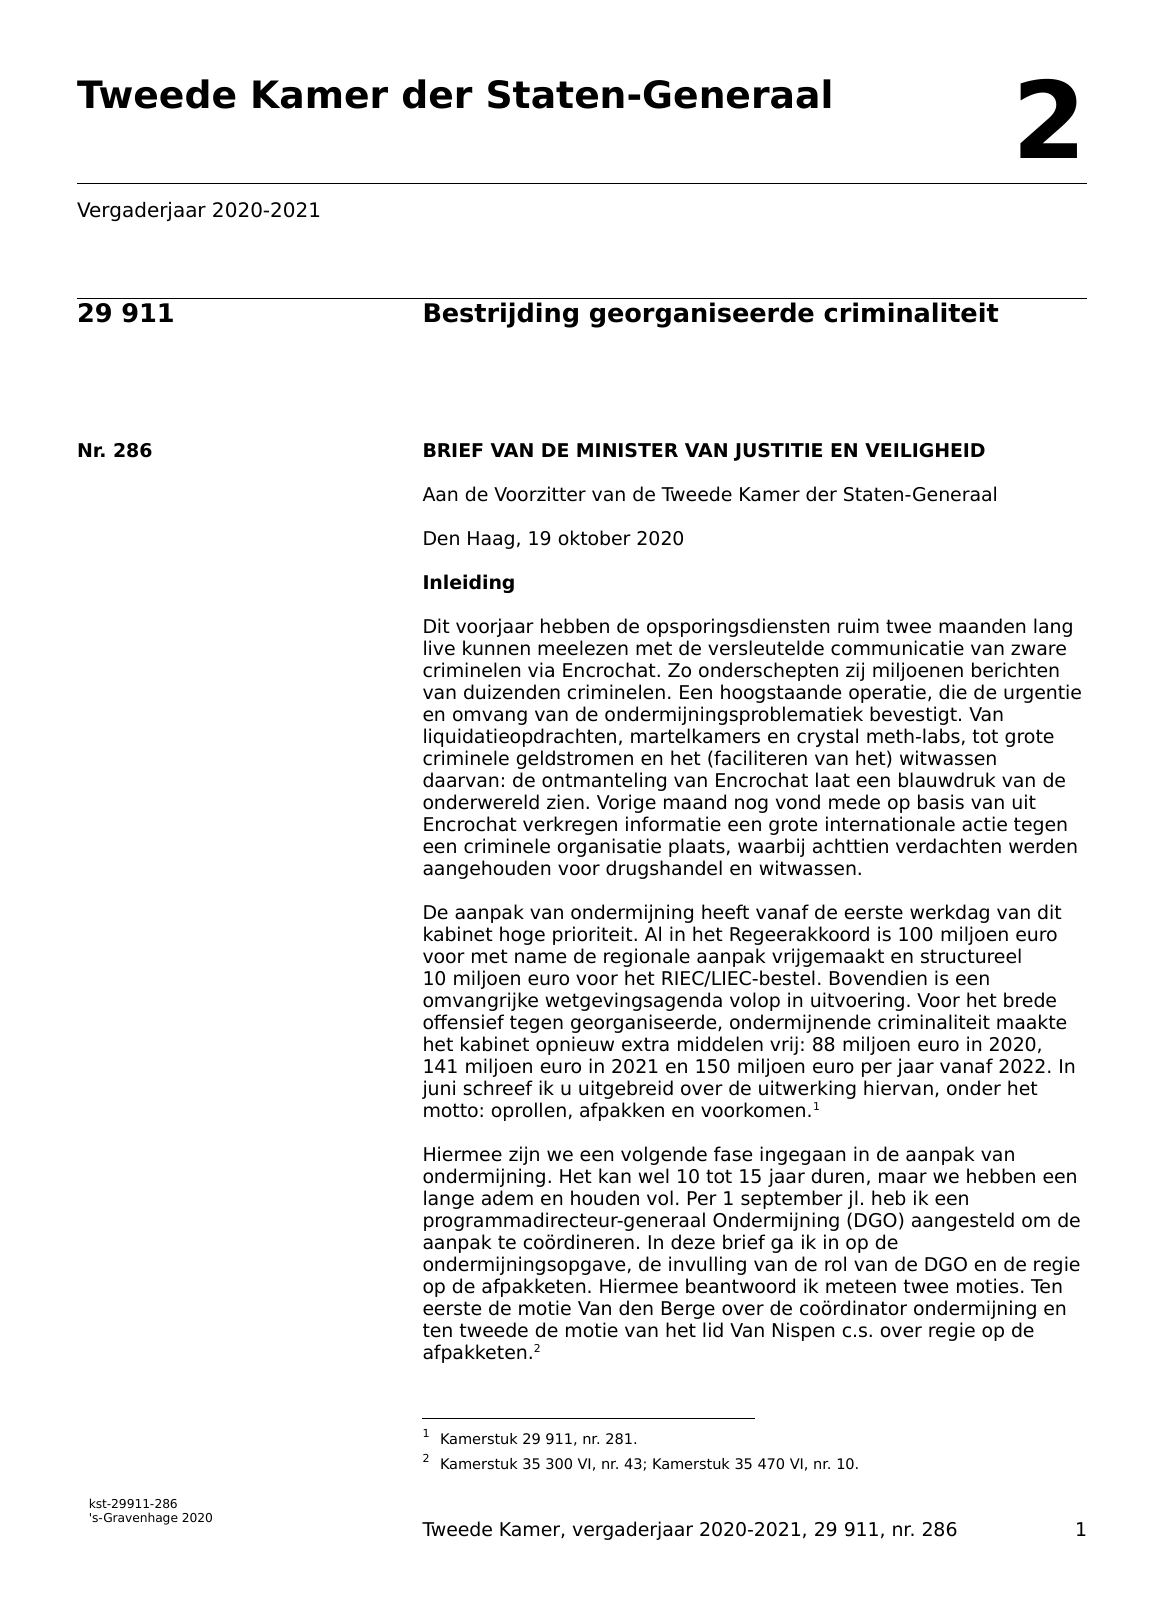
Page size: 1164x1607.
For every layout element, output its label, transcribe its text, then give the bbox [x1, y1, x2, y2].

text Den Haag, 19 oktober 2020 [422, 528, 1087, 550]
table_header Tweede Kamer der Staten-Generaal [77, 59, 886, 183]
text 's-Gravenhage 2020 [88, 1511, 323, 1525]
text Aan de Voorzitter van de Tweede Kamer der Staten-Generaal [422, 484, 1087, 506]
text Kamerstuk 29 911, nr. 281. [422, 1427, 1087, 1449]
subtitle 29 911 Bestrijding georganiseerde criminaliteit [77, 299, 1087, 329]
text Hiermee zijn we een volgende fase ingegaan in de aanpak van ondermijning. Het kan wel 10 tot 15 jaar duren, maar we hebben een lange adem en houden vol. Per 1 september jl. heb ik een programmadirecteur-generaal Ondermijning (DGO) aangesteld om de aanpak te coördineren. In deze brief ga ik in op de ondermijningsopgave, de invulling van de rol van de DGO en de regie op de afpakketen. Hiermee beantwoord ik meteen twee moties. Ten eerste de motie Van den Berge over de coördinator ondermijning en ten tweede de motie van het lid Van Nispen c.s. over regie op de afpakketen. [422, 1144, 1087, 1364]
subtitle Inleiding [422, 572, 1087, 594]
text Kamerstuk 35 300 VI, nr. 43; Kamerstuk 35 470 VI, nr. 10. [422, 1452, 1087, 1474]
text Dit voorjaar hebben de opsporingsdiensten ruim twee maanden lang live kunnen meelezen met de versleutelde communicatie van zware criminelen via Encrochat. Zo onderschepten zij miljoenen berichten van duizenden criminelen. Een hoogstaande operatie, die de urgentie en omvang van de ondermijningsproblematiek bevestigt. Van liquidatieopdrachten, martelkamers en crystal meth-labs, tot grote criminele geldstromen en het (faciliteren van het) witwassen daarvan: de ontmanteling van Encrochat laat een blauwdruk van de onderwereld zien. Vorige maand nog vond mede op basis van uit Encrochat verkregen informatie een grote internationale actie tegen een criminele organisatie plaats, waarbij achttien verdachten werden aangehouden voor drugshandel en witwassen. [422, 616, 1087, 880]
table_cell Vergaderjaar 2020-2021 [77, 184, 1087, 298]
text kst-29911-286 [88, 1497, 323, 1511]
text De aanpak van ondermijning heeft vanaf de eerste werkdag van dit kabinet hoge prioriteit. Al in het Regeerakkoord is 100 miljoen euro voor met name de regionale aanpak vrijgemaakt en structureel 10 miljoen euro voor het RIEC/LIEC-bestel. Bovendien is een omvangrijke wetgevingsagenda volop in uitvoering. Voor het brede offensief tegen georganiseerde, ondermijnende criminaliteit maakte het kabinet opnieuw extra middelen vrij: 88 miljoen euro in 2020, 141 miljoen euro in 2021 en 150 miljoen euro per jaar vanaf 2022. In juni schreef ik u uitgebreid over de uitwerking hiervan, onder het motto: oprollen, afpakken en voorkomen. [422, 902, 1087, 1122]
table_header 2 [886, 59, 1087, 183]
subtitle Nr. 286 BRIEF VAN DE MINISTER VAN JUSTITIE EN VEILIGHEID [77, 440, 1087, 462]
